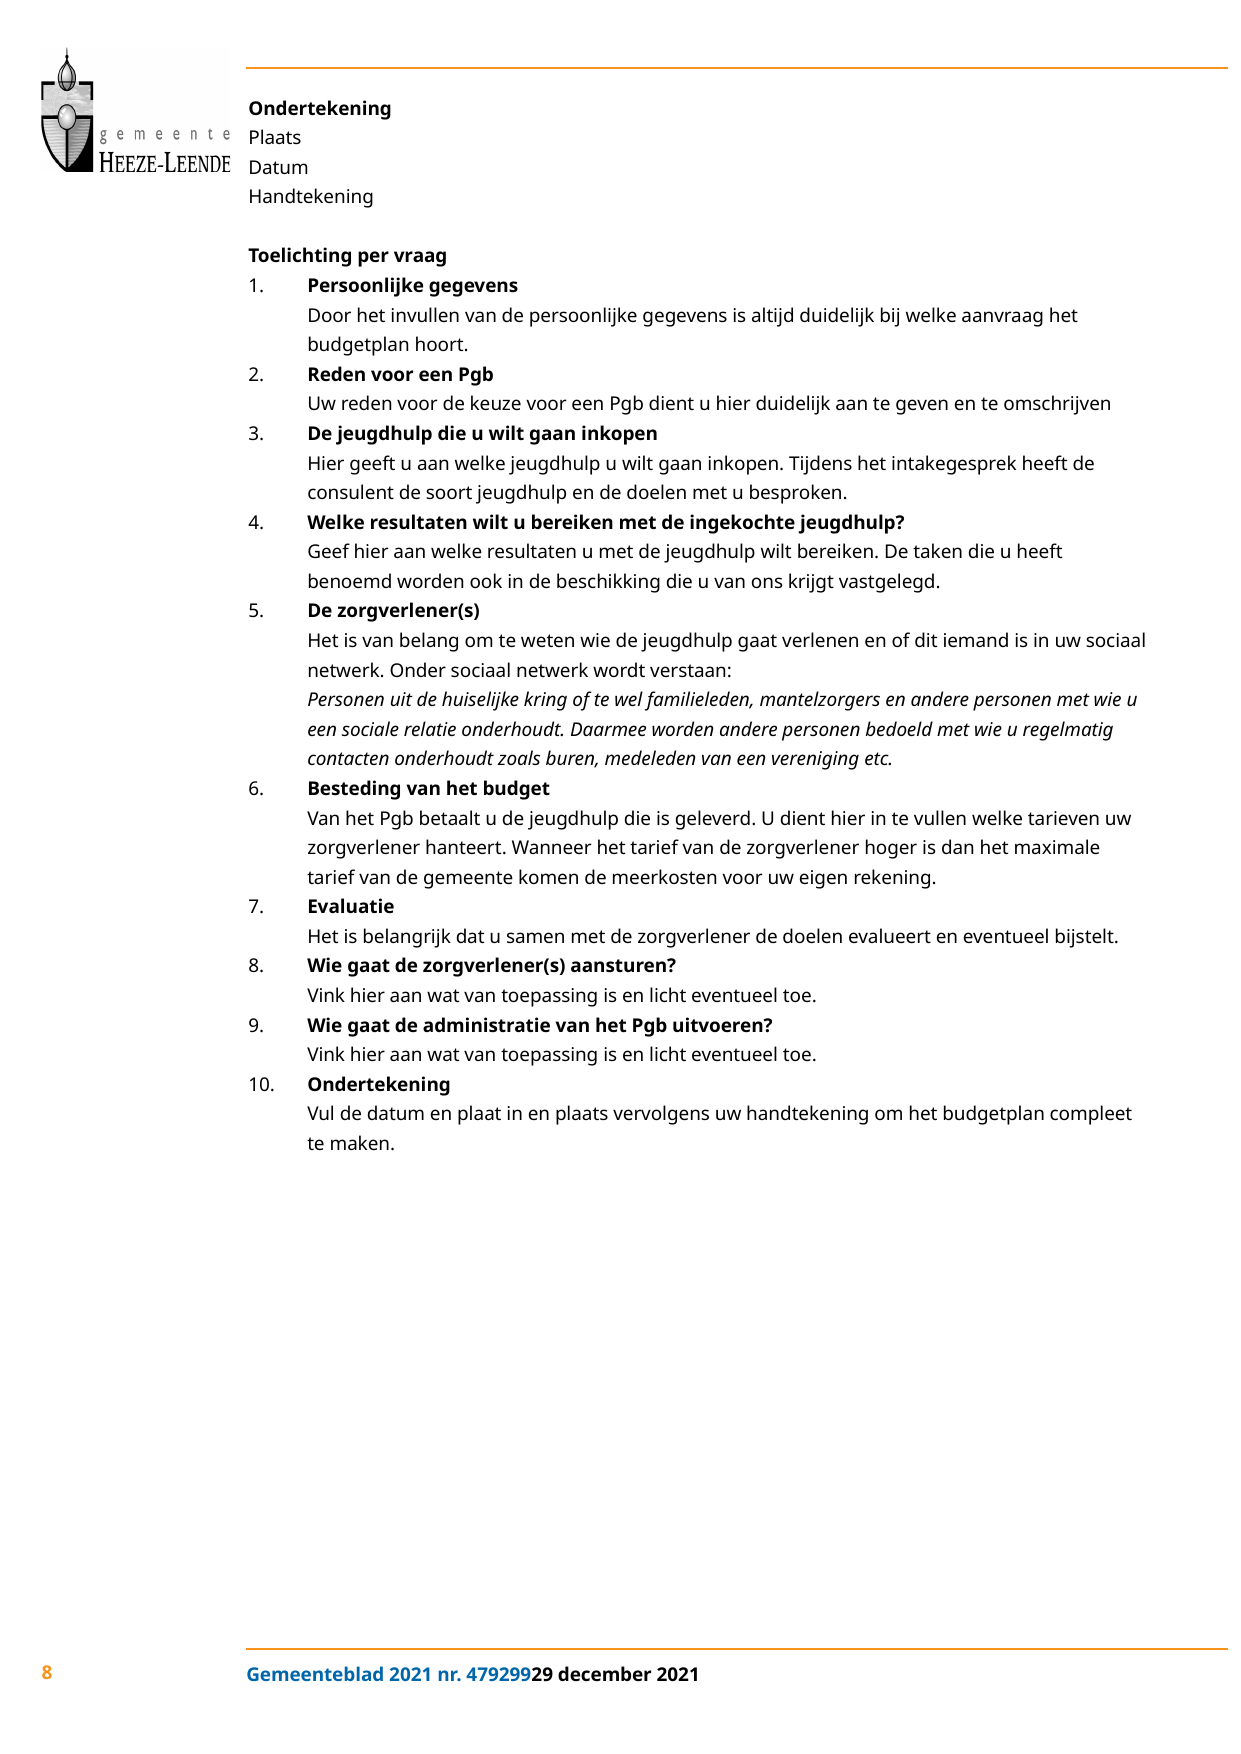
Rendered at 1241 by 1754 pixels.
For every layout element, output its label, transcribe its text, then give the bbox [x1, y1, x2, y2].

text Ondertekening [248, 95, 1152, 121]
list Wie gaat de zorgverlener(s) aansturen? [248, 953, 1152, 978]
list Vink hier aan wat van toepassing is en licht eventueel toe. [248, 982, 1152, 1008]
list De zorgverlener(s) [248, 598, 1152, 623]
list Persoonlijke gegevens [248, 272, 1152, 298]
list Welke resultaten wilt u bereiken met de ingekochte jeugdhulp? [248, 509, 1152, 535]
text Plaats [248, 124, 1152, 150]
list De jeugdhulp die u wilt gaan inkopen [248, 420, 1152, 446]
list Reden voor een Pgb [248, 361, 1152, 387]
list Vink hier aan wat van toepassing is en licht eventueel toe. [248, 1041, 1152, 1067]
text Handtekening [248, 183, 1152, 209]
list Besteding van het budget [248, 775, 1152, 801]
list Wie gaat de administratie van het Pgb uitvoeren? [248, 1012, 1152, 1038]
list Personen uit de huiselijke kring of te wel familieleden, mantelzorgers en andere personen met wie u een sociale relatie onderhoudt. Daarmee worden andere personen bedoeld met wie u regelmatig contacten onderhoudt zoals buren, medeleden van een vereniging etc. [248, 686, 1152, 771]
list Van het Pgb betaalt u de jeugdhulp die is geleverd. U dient hier in te vullen welke tarieven uw zorgverlener hanteert. Wanneer het tarief van de zorgverlener hoger is dan het maximale tarief van de gemeente komen de meerkosten voor uw eigen rekening. [248, 805, 1152, 890]
list Geef hier aan welke resultaten u met de jeugdhulp wilt bereiken. De taken die u heeft benoemd worden ook in de beschikking die u van ons krijgt vastgelegd. [248, 538, 1152, 594]
list Het is belangrijk dat u samen met de zorgverlener de doelen evalueert en eventueel bijstelt. [248, 923, 1152, 949]
list Het is van belang om te weten wie de jeugdhulp gaat verlenen en of dit iemand is in uw sociaal netwerk. Onder sociaal netwerk wordt verstaan: [248, 627, 1152, 683]
picture [41, 47, 231, 172]
list Hier geeft u aan welke jeugdhulp u wilt gaan inkopen. Tijdens het intakegesprek heeft de consulent de soort jeugdhulp en de doelen met u besproken. [248, 450, 1152, 505]
list Ondertekening [248, 1071, 1152, 1097]
list Vul de datum en plaat in en plaats vervolgens uw handtekening om het budgetplan compleet te maken. [248, 1101, 1152, 1156]
text Toelichting per vraag [248, 243, 1152, 268]
list Evaluatie [248, 893, 1152, 919]
text Datum [248, 154, 1152, 180]
list Door het invullen van de persoonlijke gegevens is altijd duidelijk bij welke aanvraag het budgetplan hoort. [248, 302, 1152, 357]
list Uw reden voor de keuze voor een Pgb dient u hier duidelijk aan te geven en te omschrijven [248, 391, 1152, 416]
